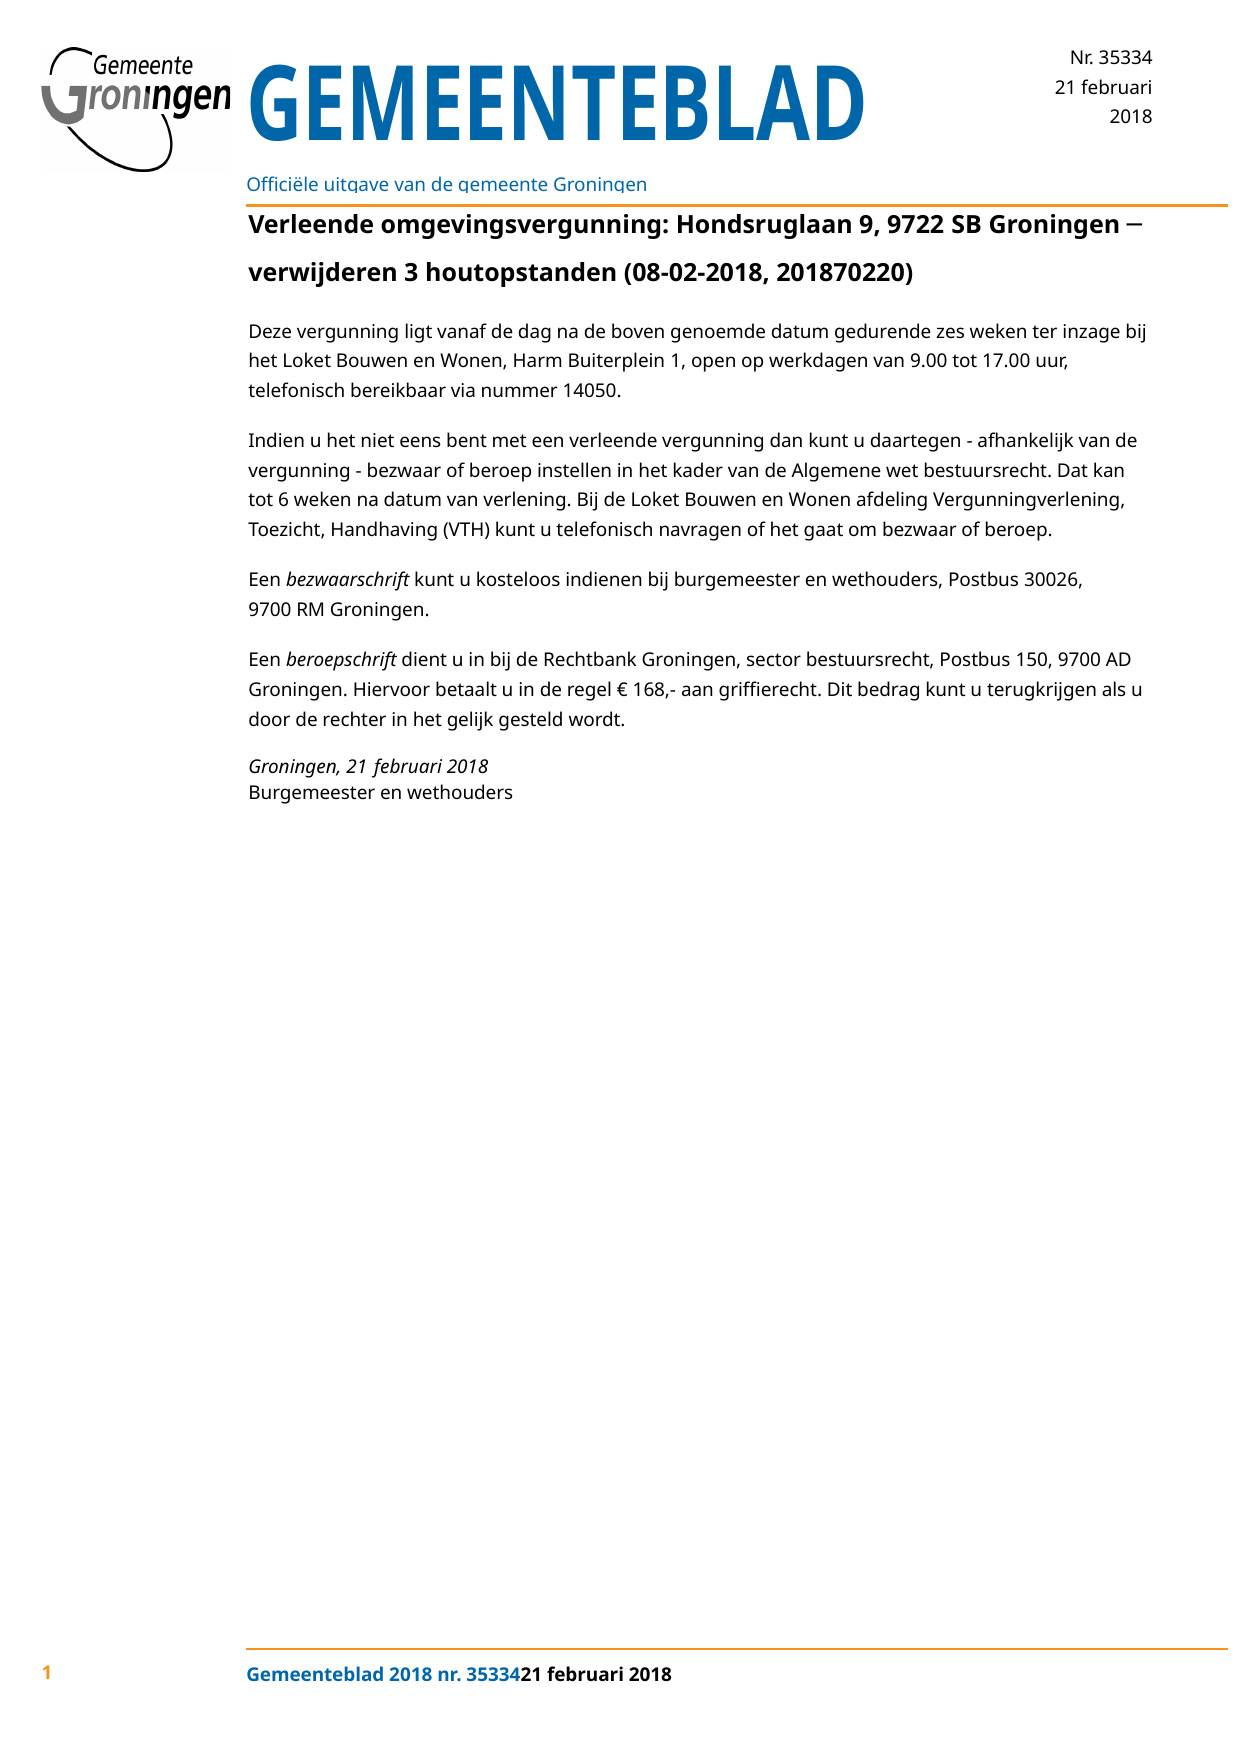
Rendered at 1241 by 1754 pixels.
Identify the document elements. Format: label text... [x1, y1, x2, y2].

text Groningen, 21 februari 2018 [248, 754, 1152, 779]
text Een beroepschrift dient u in bij de Rechtbank Groningen, sector bestuursrecht, Postbus 150, 9700 AD Groningen. Hiervoor betaalt u in de regel € 168,- aan griffierecht. Dit bedrag kunt u terugkrijgen als u door de rechter in het gelijk gesteld wordt. [248, 647, 1152, 732]
text Een bezwaarschrift kunt u kosteloos indienen bij burgemeester en wethouders, Postbus 30026, 9700 RM Groningen. [248, 567, 1152, 622]
picture [41, 47, 231, 172]
text Deze vergunning ligt vanaf de dag na de boven genoemde datum gedurende zes weken ter inzage bij het Loket Bouwen en Wonen, Harm Buiterplein 1, open op werkdagen van 9.00 tot 17.00 uur, telefonisch bereikbaar via nummer 14050. [248, 318, 1152, 403]
text Verleende omgevingsvergunning: Hondsruglaan 9, 9722 SB Groningen ─ verwijderen 3 houtopstanden (08-02-2018, 201870220) [248, 207, 1152, 288]
text Burgemeester en wethouders [248, 779, 1152, 805]
text Indien u het niet eens bent met een verleende vergunning dan kunt u daartegen - afhankelijk van de vergunning - bezwaar of beroep instellen in het kader van de Algemene wet bestuursrecht. Dat kan tot 6 weken na datum van verlening. Bij de Loket Bouwen en Wonen afdeling Vergunningverlening, Toezicht, Handhaving (VTH) kunt u telefonisch navragen of het gaat om bezwaar of beroep. [248, 427, 1152, 542]
